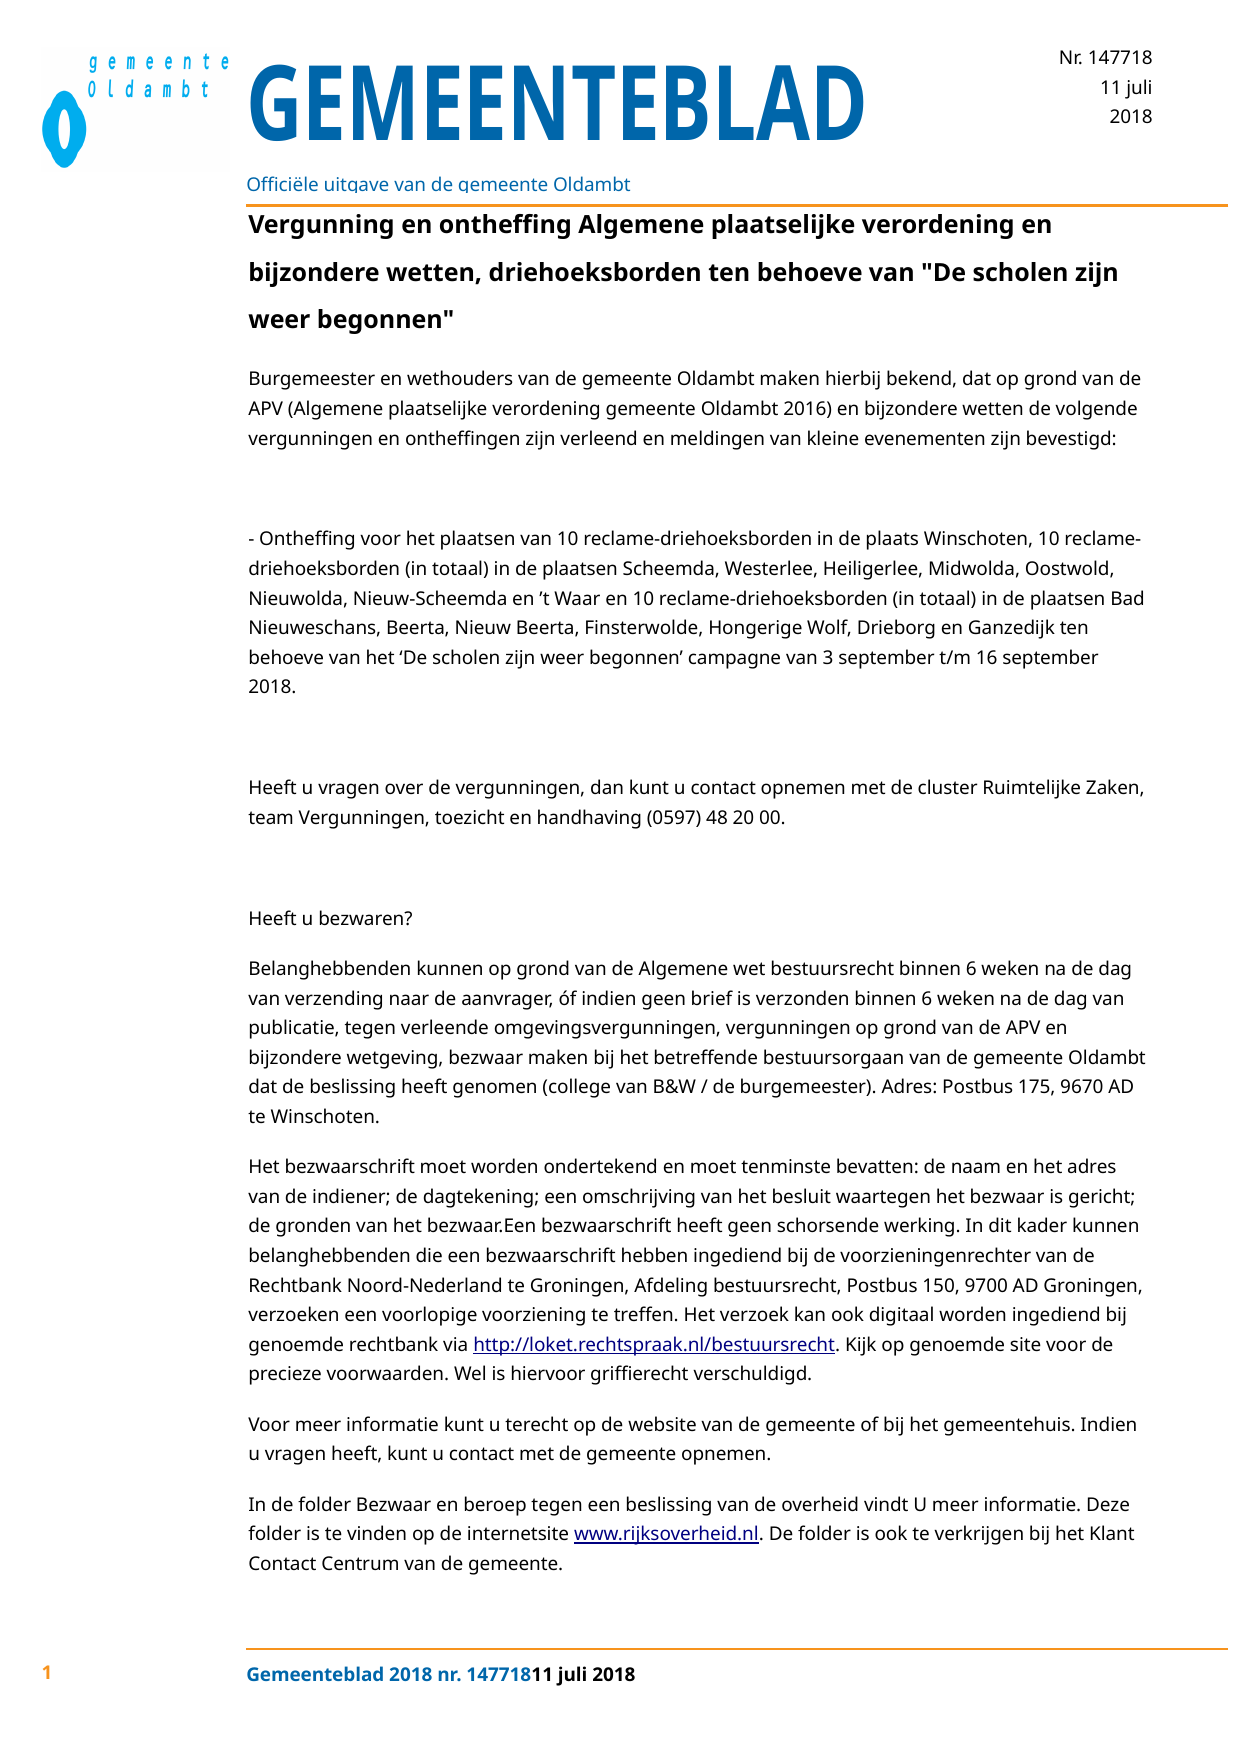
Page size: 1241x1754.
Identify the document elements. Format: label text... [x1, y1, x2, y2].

text Heeft u vragen over de vergunningen, dan kunt u contact opnemen met de cluster Ruimtelijke Zaken, team Vergunningen, toezicht en handhaving (0597) 48 20 00. [248, 774, 1152, 829]
text In de folder Bezwaar en beroep tegen een beslissing van de overheid vindt U meer informatie. Deze folder is te vinden op de internetsite www.rijksoverheid.nl. De folder is ook te verkrijgen bij het Klant Contact Centrum van de gemeente. [248, 1491, 1152, 1576]
text Belanghebbenden kunnen op grond van de Algemene wet bestuursrecht binnen 6 weken na de dag van verzending naar de aanvrager, óf indien geen brief is verzonden binnen 6 weken na de dag van publicatie, tegen verleende omgevingsvergunningen, vergunningen op grond van de APV en bijzondere wetgeving, bezwaar maken bij het betreffende bestuursorgaan van de gemeente Oldambt dat de beslissing heeft genomen (college van B&W / de burgemeester). Adres: Postbus 175, 9670 AD te Winschoten. [248, 955, 1152, 1129]
text Burgemeester en wethouders van de gemeente Oldambt maken hierbij bekend, dat op grond van de APV (Algemene plaatselijke verordening gemeente Oldambt 2016) en bijzondere wetten de volgende vergunningen en ontheffingen zijn verleend en meldingen van kleine evenementen zijn bevestigd: [248, 366, 1152, 450]
text - Ontheffing voor het plaatsen van 10 reclame-driehoeksborden in de plaats Winschoten, 10 reclame-driehoeksborden (in totaal) in de plaatsen Scheemda, Westerlee, Heiligerlee, Midwolda, Oostwold, Nieuwolda, Nieuw-Scheemda en ’t Waar en 10 reclame-driehoeksborden (in totaal) in de plaatsen Bad Nieuweschans, Beerta, Nieuw Beerta, Finsterwolde, Hongerige Wolf, Drieborg en Ganzedijk ten behoeve van het ‘De scholen zijn weer begonnen’ campagne van 3 september t/m 16 september 2018. [248, 526, 1152, 699]
text Voor meer informatie kunt u terecht op de website van de gemeente of bij het gemeentehuis. Indien u vragen heeft, kunt u contact met de gemeente opnemen. [248, 1411, 1152, 1466]
text Vergunning en ontheffing Algemene plaatselijke verordening en bijzondere wetten, driehoeksborden ten behoeve van "De scholen zijn weer begonnen" [248, 207, 1152, 336]
picture [41, 47, 231, 172]
text Het bezwaarschrift moet worden ondertekend en moet tenminste bevatten: de naam en het adres van de indiener; de dagtekening; een omschrijving van het besluit waartegen het bezwaar is gericht; de gronden van het bezwaar.Een bezwaarschrift heeft geen schorsende werking. In dit kader kunnen belanghebbenden die een bezwaarschrift hebben ingediend bij de voorzieningenrechter van de Rechtbank Noord-Nederland te Groningen, Afdeling bestuursrecht, Postbus 150, 9700 AD Groningen, verzoeken een voorlopige voorziening te treffen. Het verzoek kan ook digitaal worden ingediend bij genoemde rechtbank via http://loket.rechtspraak.nl/bestuursrecht. Kijk op genoemde site voor de precieze voorwaarden. Wel is hiervoor griffierecht verschuldigd. [248, 1153, 1152, 1386]
text Heeft u bezwaren? [248, 905, 1152, 930]
